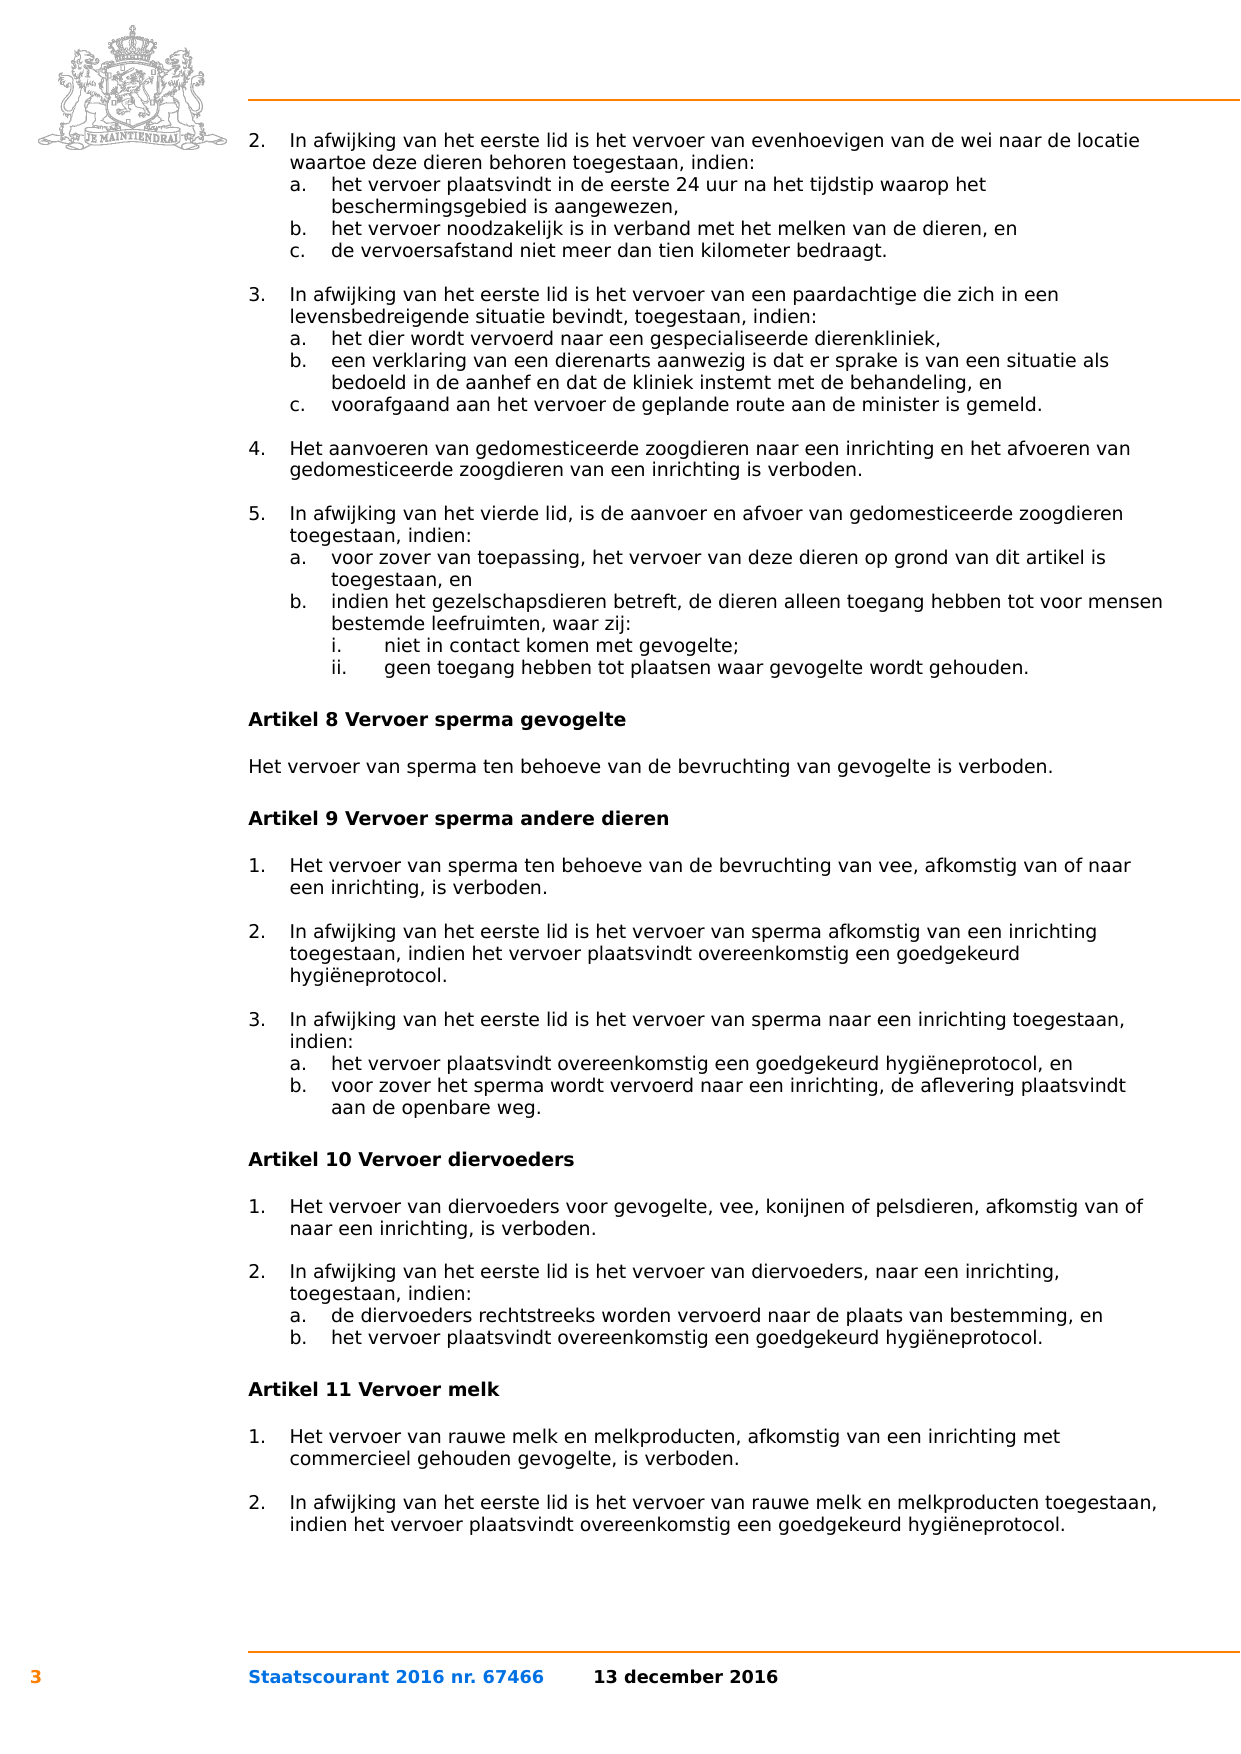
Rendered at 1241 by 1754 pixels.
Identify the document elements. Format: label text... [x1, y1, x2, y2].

picture [38, 25, 227, 150]
text Het vervoer van sperma ten behoeve van de bevruchting van gevogelte is verboden. [248, 756, 1163, 778]
text 2. In afwijking van het eerste lid is het vervoer van diervoeders, naar een inrichting, toegestaan, indien: [248, 1261, 1163, 1305]
text ii. geen toegang hebben tot plaatsen waar gevogelte wordt gehouden. [331, 657, 1163, 679]
text b. voor zover het sperma wordt vervoerd naar een inrichting, de aflevering plaatsvindt aan de openbare weg. [289, 1074, 1163, 1118]
text a. het vervoer plaatsvindt overeenkomstig een goedgekeurd hygiëneprotocol, en [289, 1053, 1163, 1074]
text a. het dier wordt vervoerd naar een gespecialiseerde dierenkliniek, [289, 328, 1163, 349]
text 1. Het vervoer van diervoeders voor gevogelte, vee, konijnen of pelsdieren, afkomstig van of naar een inrichting, is verboden. [248, 1196, 1163, 1239]
text a. de diervoeders rechtstreeks worden vervoerd naar de plaats van bestemming, en [289, 1305, 1163, 1327]
text 1. Het vervoer van rauwe melk en melkproducten, afkomstig van een inrichting met commercieel gehouden gevogelte, is verboden. [248, 1426, 1163, 1470]
text 5. In afwijking van het vierde lid, is de aanvoer en afvoer van gedomesticeerde zoogdieren toegestaan, indien: [248, 503, 1163, 547]
subtitle Artikel 11 Vervoer melk [248, 1379, 1163, 1401]
subtitle Artikel 10 Vervoer diervoeders [248, 1148, 1163, 1171]
text a. voor zover van toepassing, het vervoer van deze dieren op grond van dit artikel is toegestaan, en [289, 547, 1163, 591]
text a. het vervoer plaatsvindt in de eerste 24 uur na het tijdstip waarop het beschermingsgebied is aangewezen, [289, 174, 1163, 218]
text 3. In afwijking van het eerste lid is het vervoer van sperma naar een inrichting toegestaan, indien: [248, 1009, 1163, 1053]
text i. niet in contact komen met gevogelte; [331, 635, 1163, 657]
text c. de vervoersafstand niet meer dan tien kilometer bedraagt. [289, 240, 1163, 262]
text 2. In afwijking van het eerste lid is het vervoer van rauwe melk en melkproducten toegestaan, indien het vervoer plaatsvindt overeenkomstig een goedgekeurd hygiëneprotocol. [248, 1492, 1163, 1536]
text b. het vervoer plaatsvindt overeenkomstig een goedgekeurd hygiëneprotocol. [289, 1327, 1163, 1349]
text b. indien het gezelschapsdieren betreft, de dieren alleen toegang hebben tot voor mensen bestemde leefruimten, waar zij: [289, 591, 1163, 635]
text 2. In afwijking van het eerste lid is het vervoer van evenhoevigen van de wei naar de locatie waartoe deze dieren behoren toegestaan, indien: [248, 130, 1163, 174]
text c. voorafgaand aan het vervoer de geplande route aan de minister is gemeld. [289, 393, 1163, 416]
text 1. Het vervoer van sperma ten behoeve van de bevruchting van vee, afkomstig van of naar een inrichting, is verboden. [248, 855, 1163, 899]
text b. het vervoer noodzakelijk is in verband met het melken van de dieren, en [289, 218, 1163, 240]
text 2. In afwijking van het eerste lid is het vervoer van sperma afkomstig van een inrichting toegestaan, indien het vervoer plaatsvindt overeenkomstig een goedgekeurd hygiëneprotocol. [248, 921, 1163, 987]
subtitle Artikel 9 Vervoer sperma andere dieren [248, 808, 1163, 830]
text 4. Het aanvoeren van gedomesticeerde zoogdieren naar een inrichting en het afvoeren van gedomesticeerde zoogdieren van een inrichting is verboden. [248, 437, 1163, 481]
text b. een verklaring van een dierenarts aanwezig is dat er sprake is van een situatie als bedoeld in de aanhef en dat de kliniek instemt met de behandeling, en [289, 349, 1163, 393]
text 3. In afwijking van het eerste lid is het vervoer van een paardachtige die zich in een levensbedreigende situatie bevindt, toegestaan, indien: [248, 284, 1163, 328]
subtitle Artikel 8 Vervoer sperma gevogelte [248, 709, 1163, 731]
